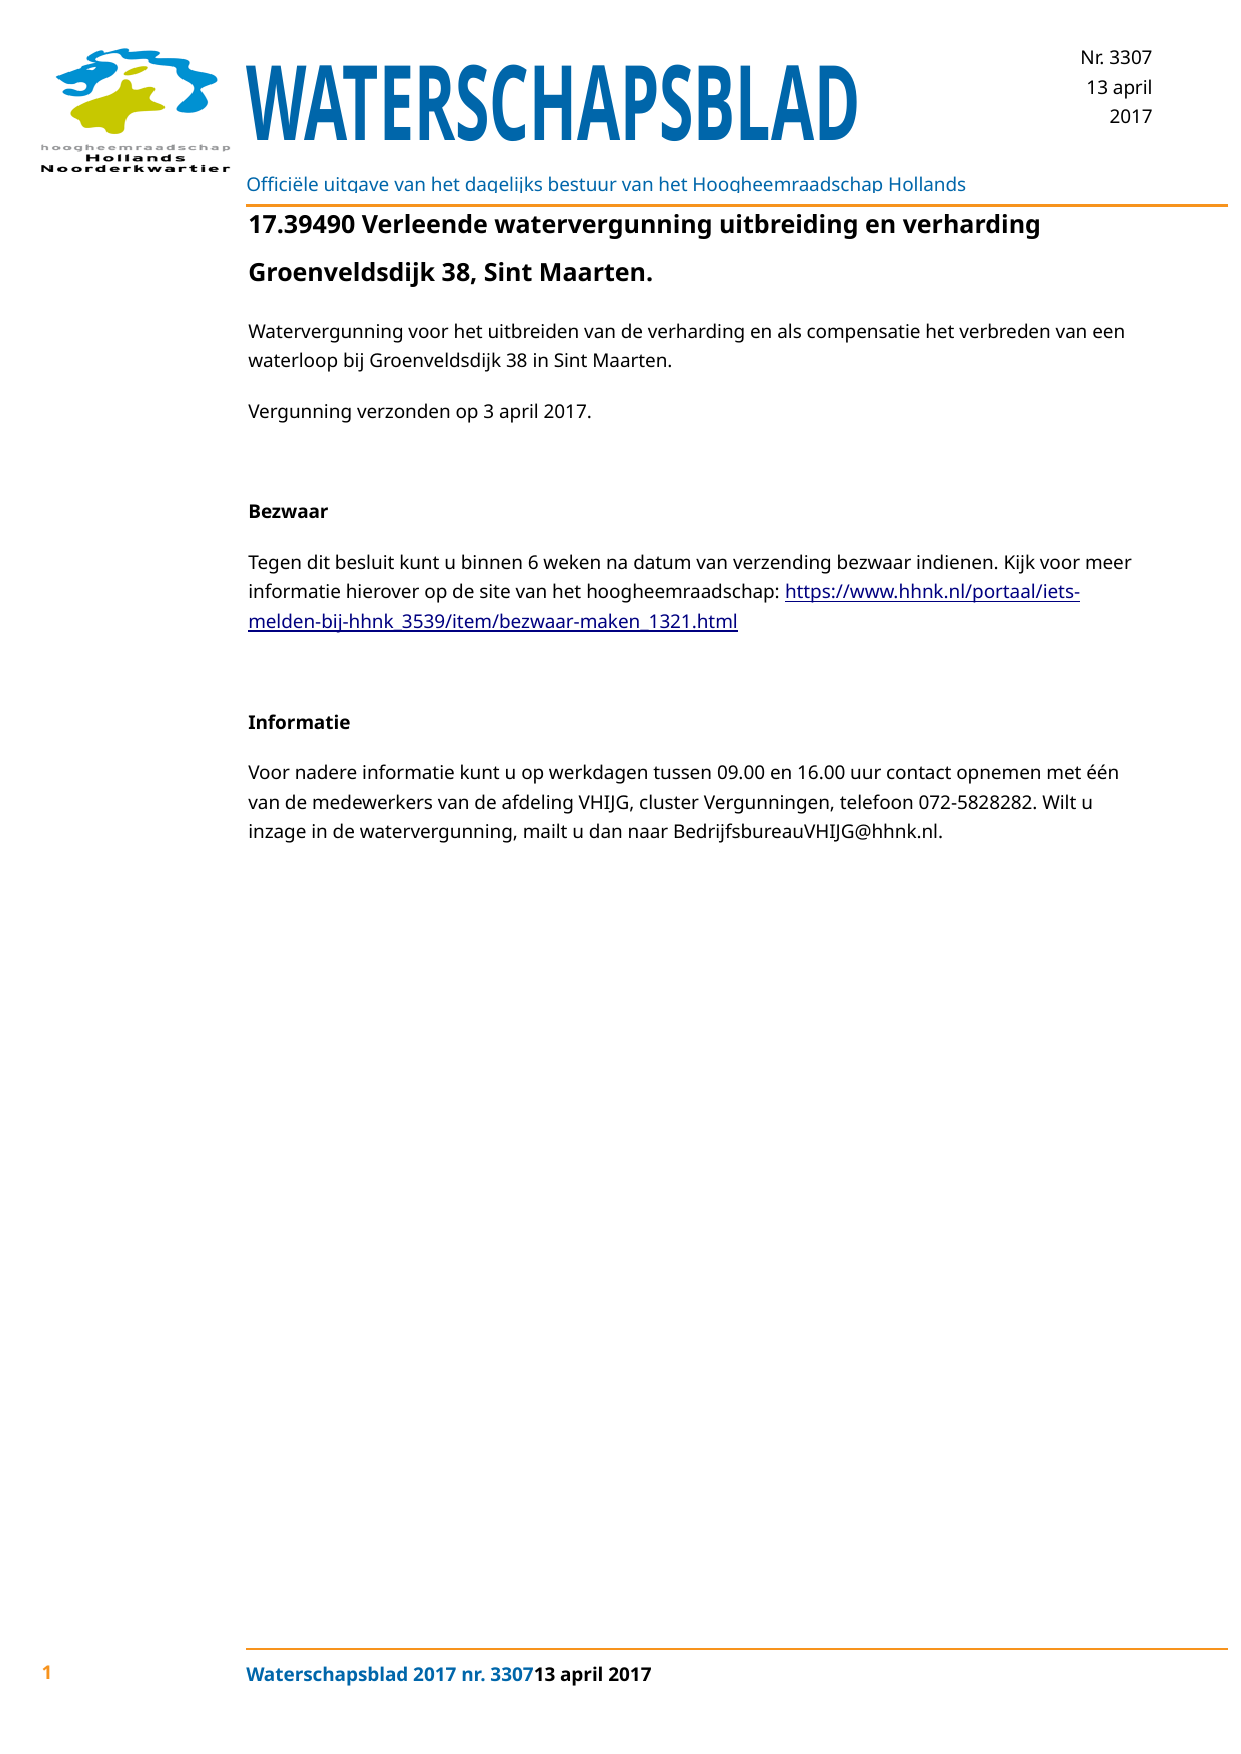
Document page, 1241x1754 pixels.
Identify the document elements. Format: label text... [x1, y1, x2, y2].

text Tegen dit besluit kunt u binnen 6 weken na datum van verzending bezwaar indienen. Kijk voor meer informatie hierover op de site van het hoogheemraadschap: https://www.hhnk.nl/portaal/iets-melden-bij-hhnk_3539/item/bezwaar-maken_1321.html [248, 549, 1152, 634]
text Watervergunning voor het uitbreiden van de verharding en als compensatie het verbreden van een waterloop bij Groenveldsdijk 38 in Sint Maarten. [248, 318, 1152, 373]
text Informatie [248, 709, 1152, 735]
text 17.39490 Verleende watervergunning uitbreiding en verharding Groenveldsdijk 38, Sint Maarten. [248, 207, 1152, 288]
picture [41, 47, 231, 172]
text Vergunning verzonden op 3 april 2017. [248, 398, 1152, 424]
text Bezwaar [248, 499, 1152, 524]
text Voor nadere informatie kunt u op werkdagen tussen 09.00 en 16.00 uur contact opnemen met één van de medewerkers van de afdeling VHIJG, cluster Vergunningen, telefoon 072-5828282. Wilt u inzage in de watervergunning, mailt u dan naar BedrijfsbureauVHIJG@hhnk.nl. [248, 759, 1152, 844]
